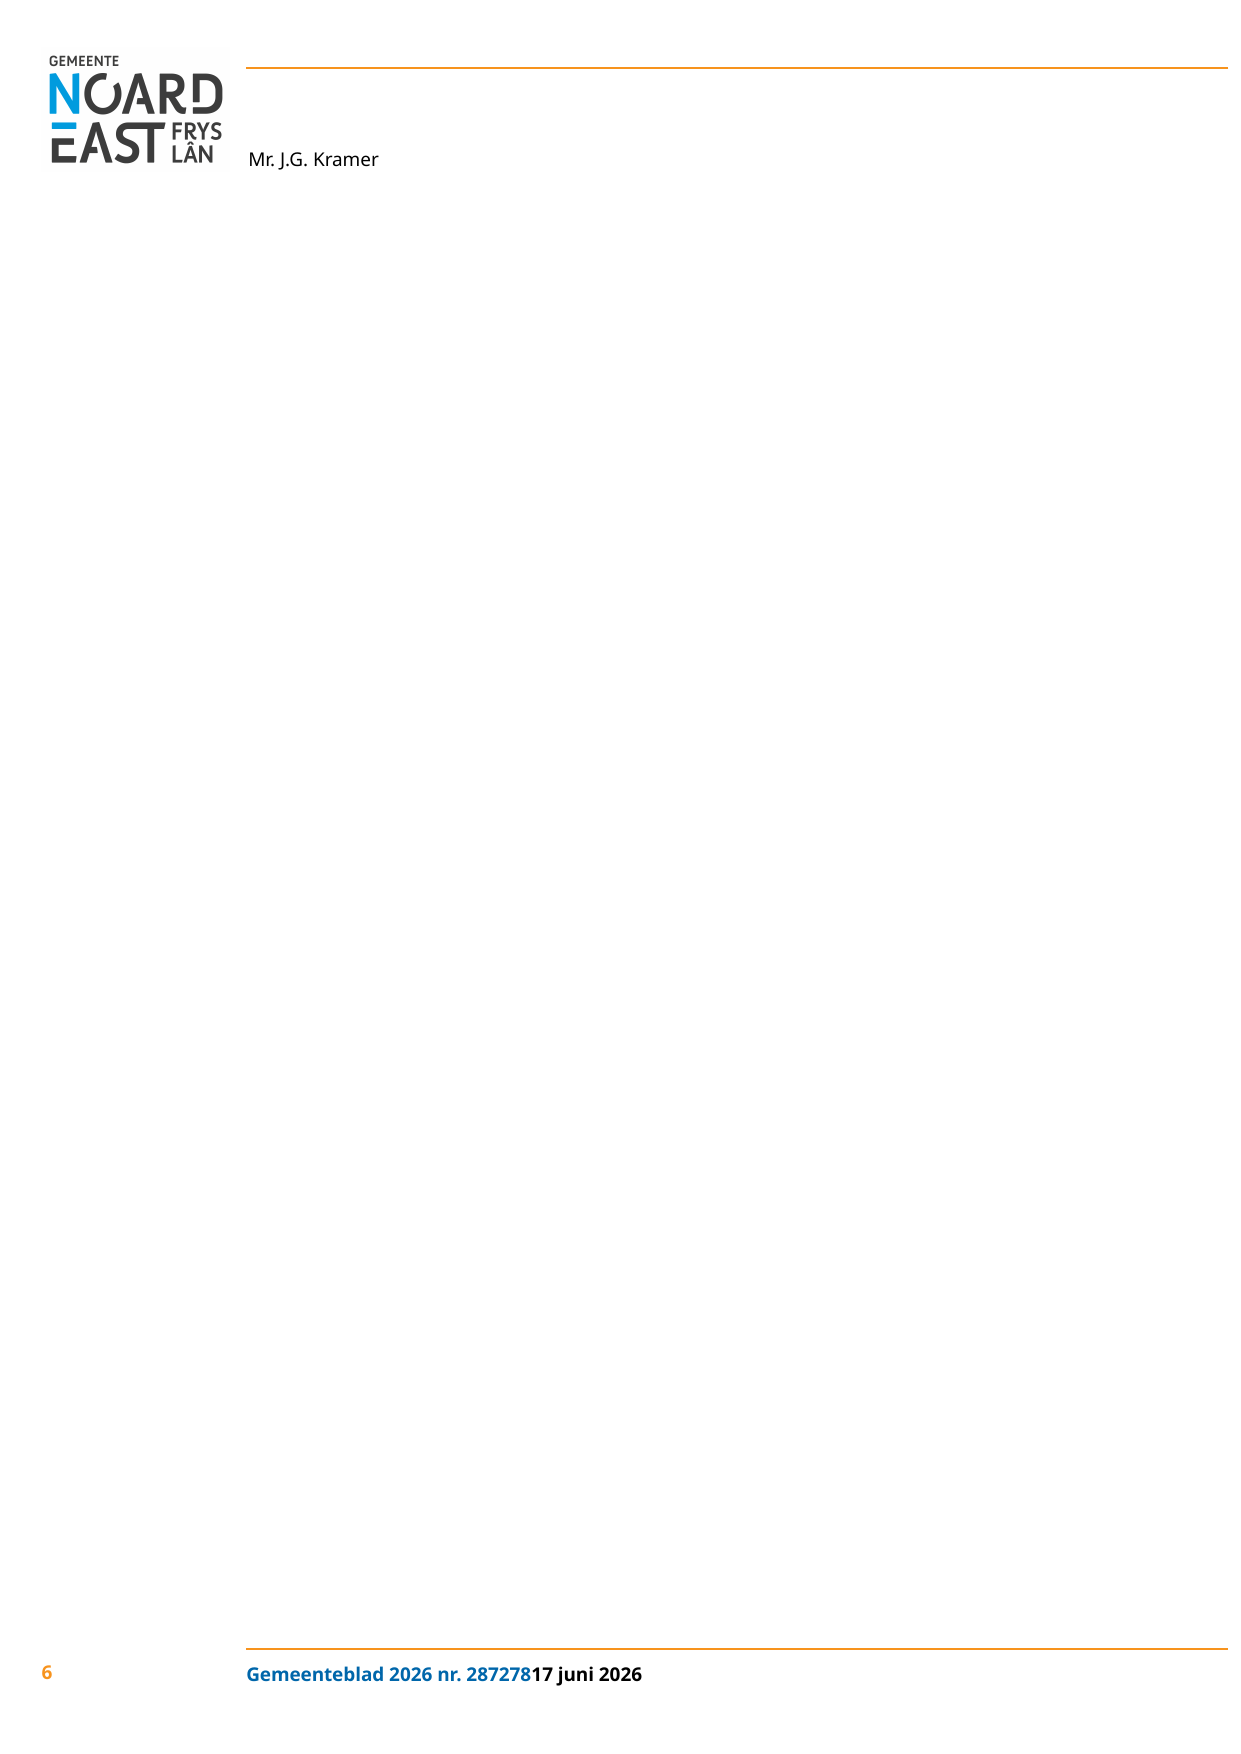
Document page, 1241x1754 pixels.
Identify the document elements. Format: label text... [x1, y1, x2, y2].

picture [41, 47, 231, 172]
text Mr. J.G. Kramer [248, 146, 1152, 172]
